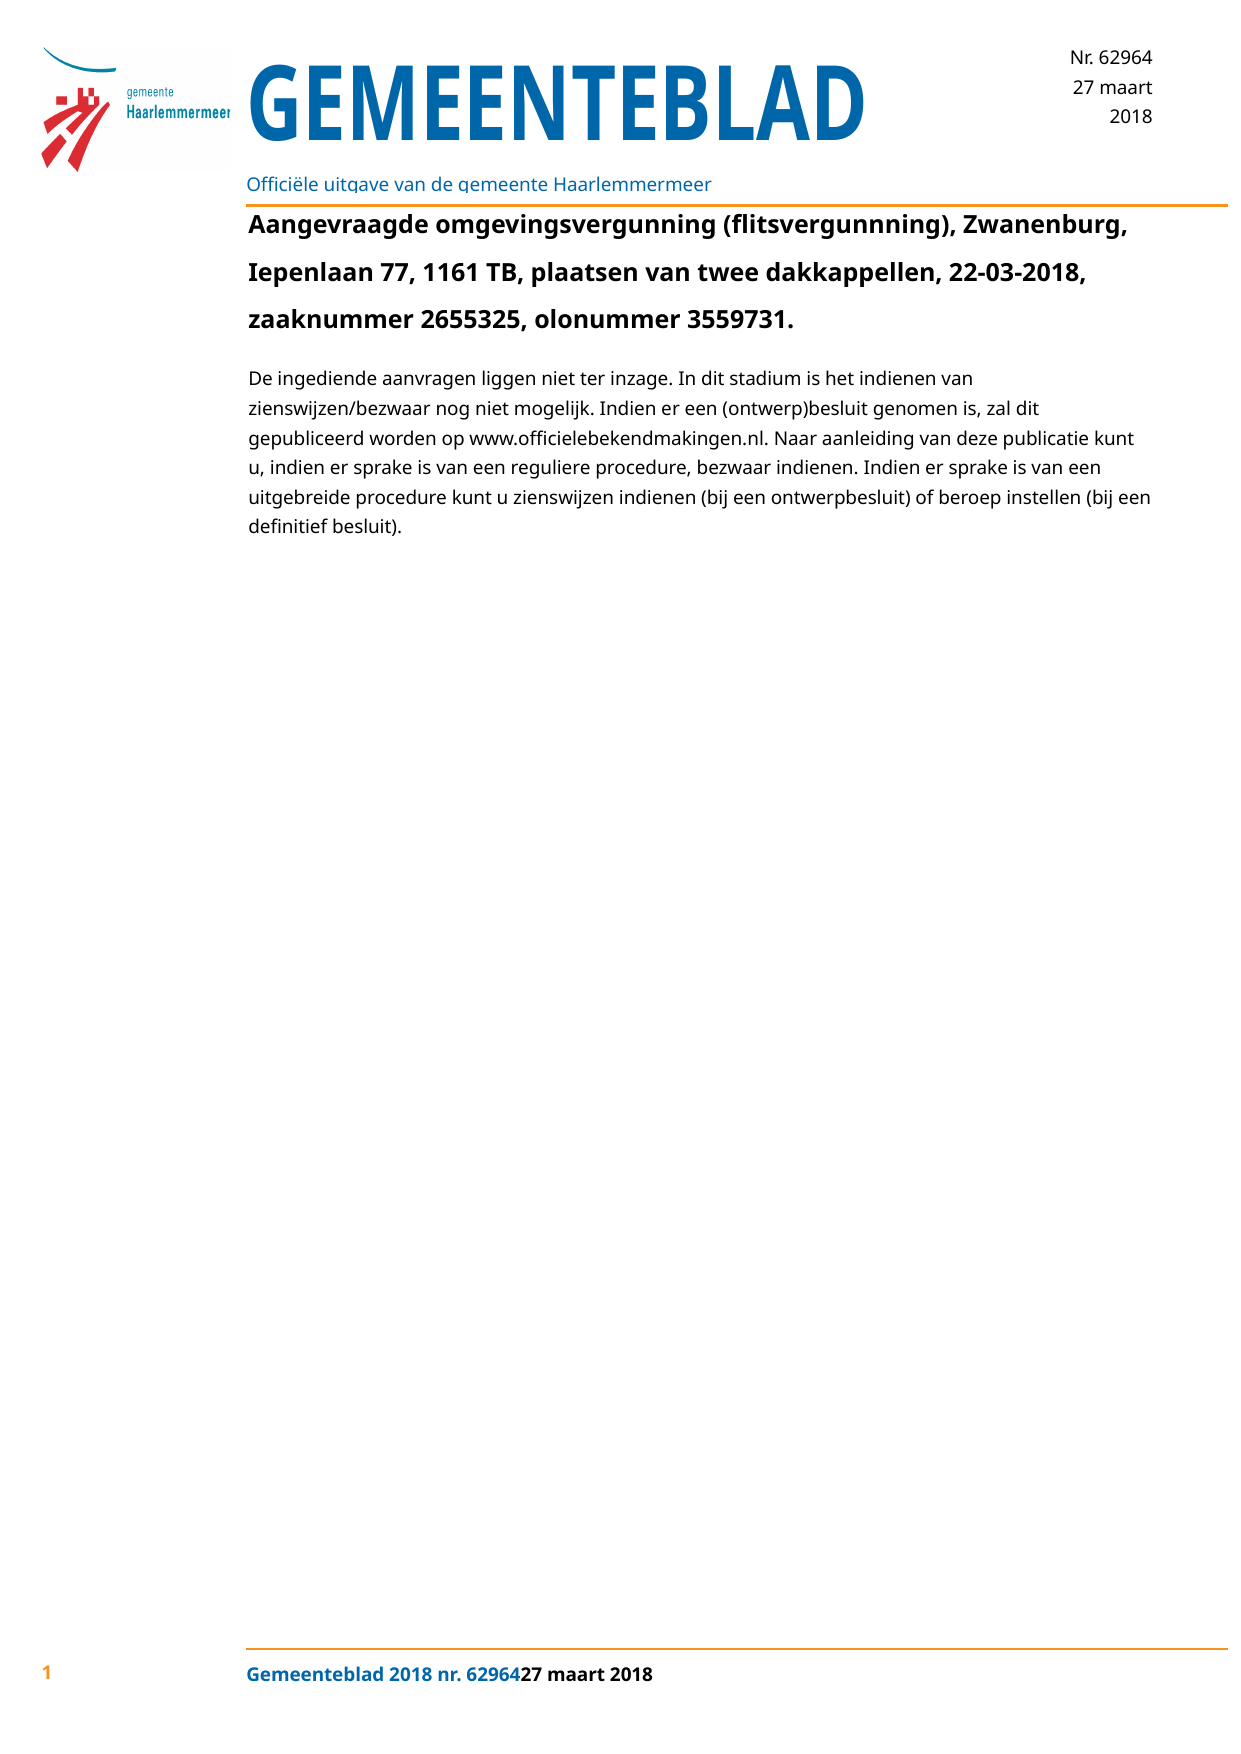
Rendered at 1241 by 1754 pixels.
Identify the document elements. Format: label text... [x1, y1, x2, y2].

text De ingediende aanvragen liggen niet ter inzage. In dit stadium is het indienen van zienswijzen/bezwaar nog niet mogelijk. Indien er een (ontwerp)besluit genomen is, zal dit gepubliceerd worden op www.officielebekendmakingen.nl. Naar aanleiding van deze publicatie kunt u, indien er sprake is van een reguliere procedure, bezwaar indienen. Indien er sprake is van een uitgebreide procedure kunt u zienswijzen indienen (bij een ontwerpbesluit) of beroep instellen (bij een definitief besluit). [248, 366, 1152, 539]
text Aangevraagde omgevingsvergunning (flitsvergunnning), Zwanenburg, Iepenlaan 77, 1161 TB, plaatsen van twee dakkappellen, 22-03-2018, zaaknummer 2655325, olonummer 3559731. [248, 207, 1152, 336]
picture [41, 47, 231, 172]
